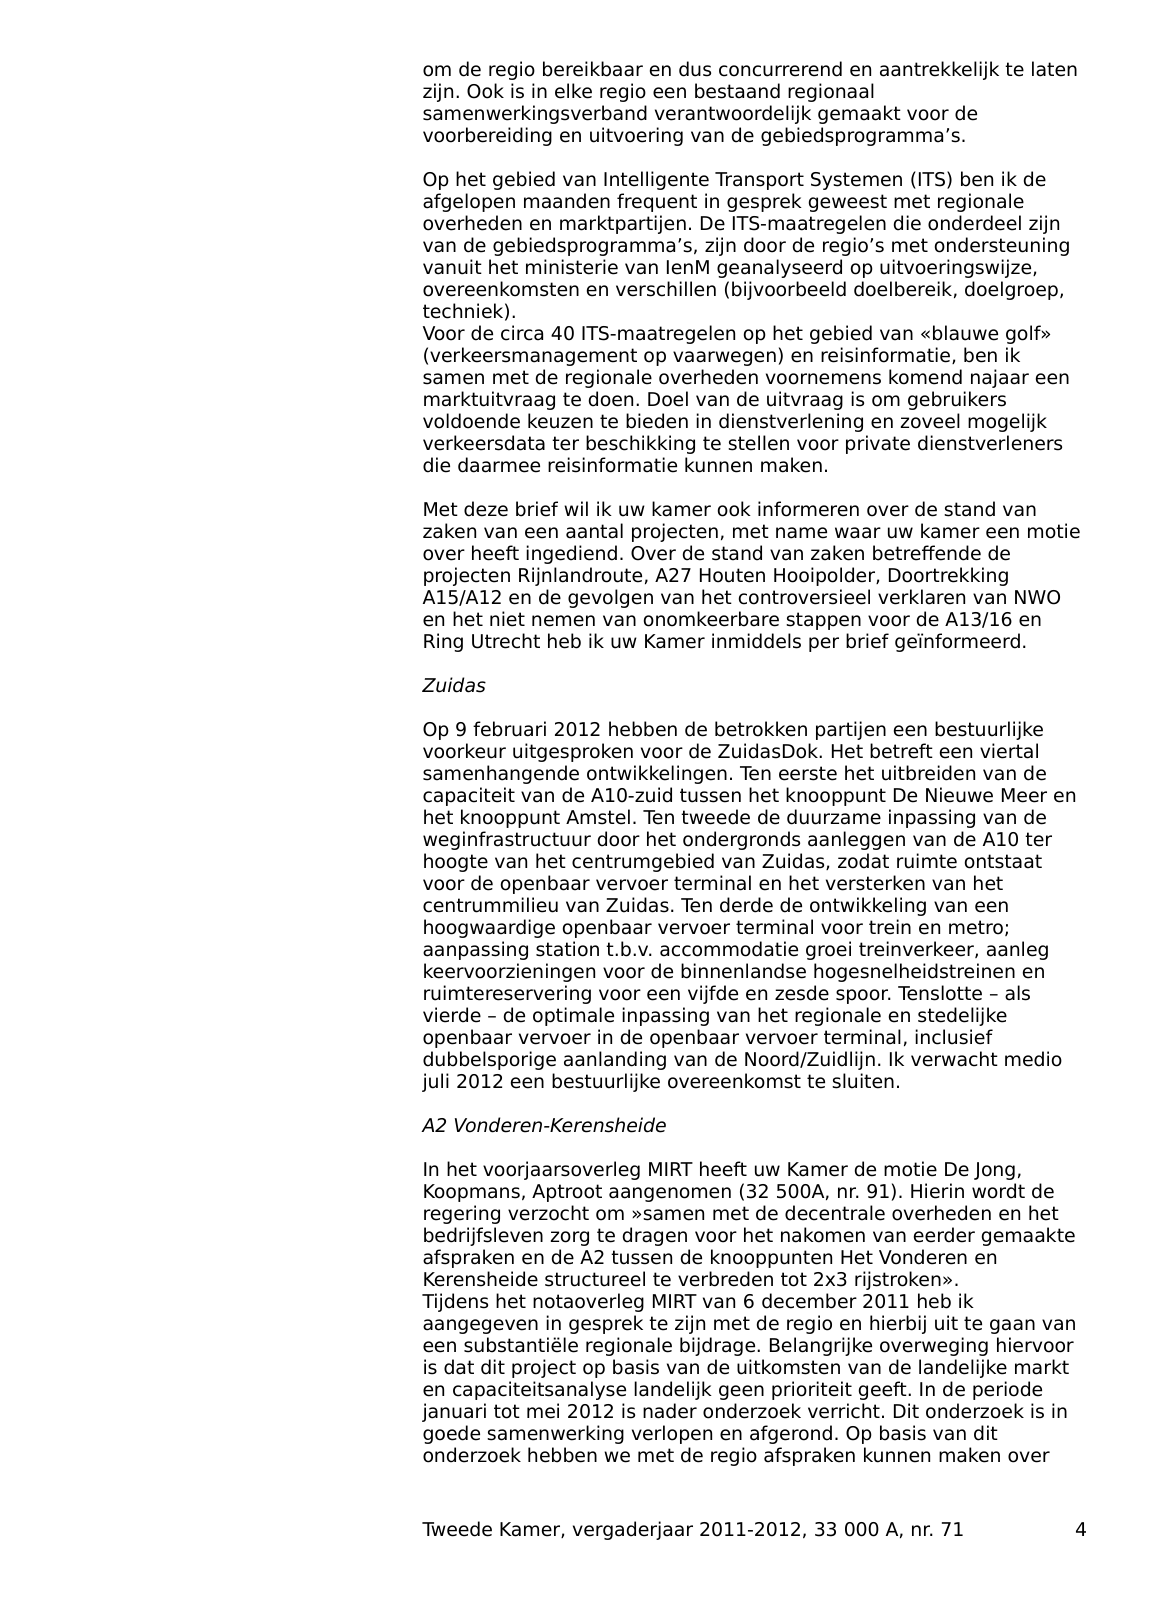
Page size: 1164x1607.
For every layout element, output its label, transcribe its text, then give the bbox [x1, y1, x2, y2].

text Voor de circa 40 ITS-maatregelen op het gebied van «blauwe golf» (verkeersmanagement op vaarwegen) en reisinformatie, ben ik samen met de regionale overheden voornemens komend najaar een marktuitvraag te doen. Doel van de uitvraag is om gebruikers voldoende keuzen te bieden in dienstverlening en zoveel mogelijk verkeersdata ter beschikking te stellen voor private dienstverleners die daarmee reisinformatie kunnen maken. [422, 323, 1087, 477]
text Tijdens het notaoverleg MIRT van 6 december 2011 heb ik aangegeven in gesprek te zijn met de regio en hierbij uit te gaan van een substantiële regionale bijdrage. Belangrijke overweging hiervoor is dat dit project op basis van de uitkomsten van de landelijke markt en capaciteitsanalyse landelijk geen prioriteit geeft. In de periode januari tot mei 2012 is nader onderzoek verricht. Dit onderzoek is in goede samenwerking verlopen en afgerond. Op basis van dit onderzoek hebben we met de regio afspraken kunnen maken over [422, 1291, 1087, 1467]
subtitle A2 Vonderen-Kerensheide [422, 1115, 1087, 1137]
text In het voorjaarsoverleg MIRT heeft uw Kamer de motie De Jong, Koopmans, Aptroot aangenomen (32 500A, nr. 91). Hierin wordt de regering verzocht om »samen met de decentrale overheden en het bedrijfsleven zorg te dragen voor het nakomen van eerder gemaakte afspraken en de A2 tussen de knooppunten Het Vonderen en Kerensheide structureel te verbreden tot 2x3 rijstroken». [422, 1159, 1087, 1291]
text Op 9 februari 2012 hebben de betrokken partijen een bestuurlijke voorkeur uitgesproken voor de ZuidasDok. Het betreft een viertal samenhangende ontwikkelingen. Ten eerste het uitbreiden van de capaciteit van de A10-zuid tussen het knooppunt De Nieuwe Meer en het knooppunt Amstel. Ten tweede de duurzame inpassing van de weginfrastructuur door het ondergronds aanleggen van de A10 ter hoogte van het centrumgebied van Zuidas, zodat ruimte ontstaat voor de openbaar vervoer terminal en het versterken van het centrummilieu van Zuidas. Ten derde de ontwikkeling van een hoogwaardige openbaar vervoer terminal voor trein en metro; aanpassing station t.b.v. accommodatie groei treinverkeer, aanleg keervoorzieningen voor de binnenlandse hogesnelheidstreinen en ruimtereservering voor een vijfde en zesde spoor. Tenslotte – als vierde – de optimale inpassing van het regionale en stedelijke openbaar vervoer in de openbaar vervoer terminal, inclusief dubbelsporige aanlanding van de Noord/Zuidlijn. Ik verwacht medio juli 2012 een bestuurlijke overeenkomst te sluiten. [422, 719, 1087, 1093]
text Met deze brief wil ik uw kamer ook informeren over de stand van zaken van een aantal projecten, met name waar uw kamer een motie over heeft ingediend. Over de stand van zaken betreffende de projecten Rijnlandroute, A27 Houten Hooipolder, Doortrekking A15/A12 en de gevolgen van het controversieel verklaren van NWO en het niet nemen van onomkeerbare stappen voor de A13/16 en Ring Utrecht heb ik uw Kamer inmiddels per brief geïnformeerd. [422, 499, 1087, 653]
text om de regio bereikbaar en dus concurrerend en aantrekkelijk te laten zijn. Ook is in elke regio een bestaand regionaal samenwerkingsverband verantwoordelijk gemaakt voor de voorbereiding en uitvoering van de gebiedsprogramma’s. [422, 59, 1087, 147]
text Op het gebied van Intelligente Transport Systemen (ITS) ben ik de afgelopen maanden frequent in gesprek geweest met regionale overheden en marktpartijen. De ITS-maatregelen die onderdeel zijn van de gebiedsprogramma’s, zijn door de regio’s met ondersteuning vanuit het ministerie van IenM geanalyseerd op uitvoeringswijze, overeenkomsten en verschillen (bijvoorbeeld doelbereik, doelgroep, techniek). [422, 169, 1087, 323]
subtitle Zuidas [422, 675, 1087, 697]
